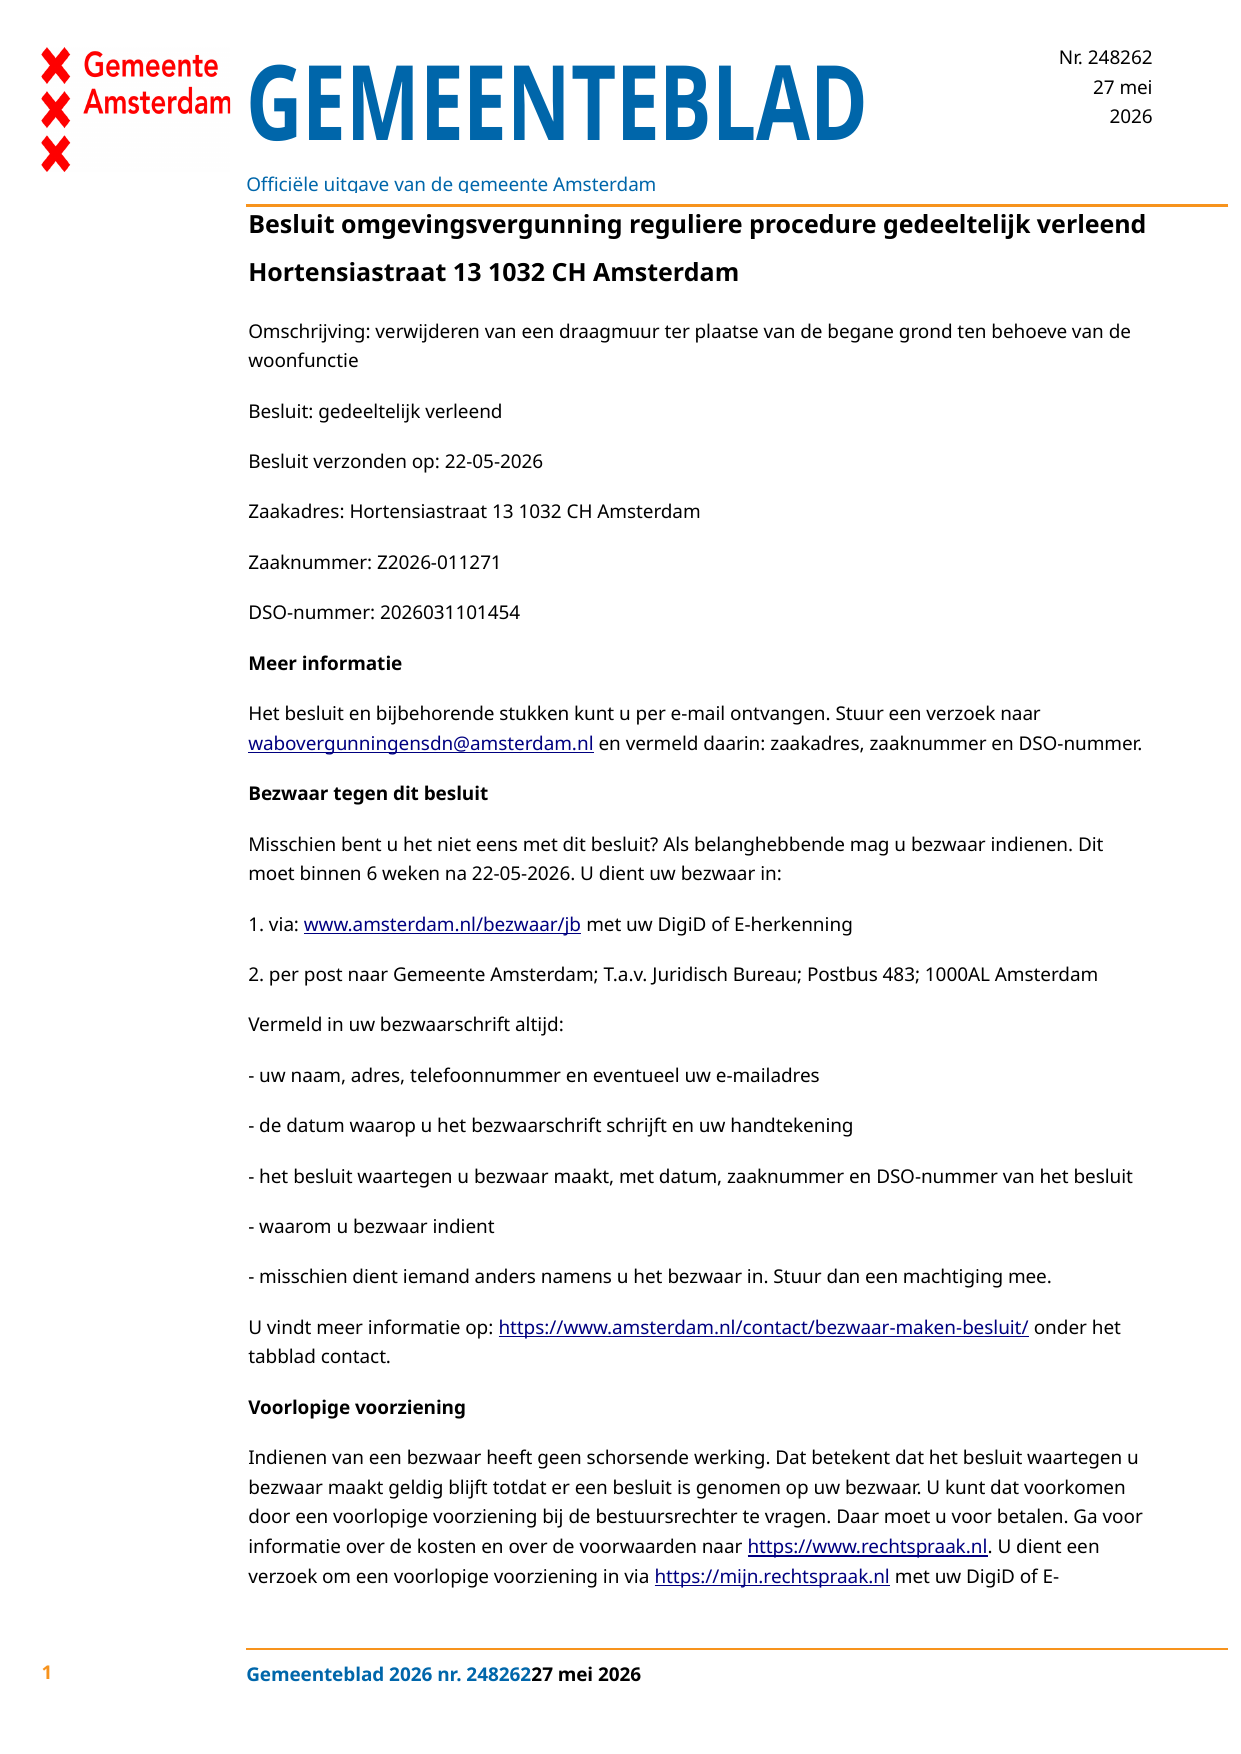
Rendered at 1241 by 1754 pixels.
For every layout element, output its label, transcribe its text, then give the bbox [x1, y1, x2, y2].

text Zaakadres: Hortensiastraat 13 1032 CH Amsterdam [248, 499, 1152, 524]
text - uw naam, adres, telefoonnummer en eventueel uw e-mailadres [248, 1062, 1152, 1088]
text 1. via: www.amsterdam.nl/bezwaar/jb met uw DigiD of E-herkenning [248, 911, 1152, 937]
text Omschrijving: verwijderen van een draagmuur ter plaatse van de begane grond ten behoeve van de woonfunctie [248, 318, 1152, 373]
text - het besluit waartegen u bezwaar maakt, met datum, zaaknummer en DSO-nummer van het besluit [248, 1163, 1152, 1189]
text Vermeld in uw bezwaarschrift altijd: [248, 1012, 1152, 1037]
text Voorlopige voorziening [248, 1394, 1152, 1420]
text - waarom u bezwaar indient [248, 1213, 1152, 1239]
text Besluit: gedeeltelijk verleend [248, 398, 1152, 424]
text Misschien bent u het niet eens met dit besluit? Als belanghebbende mag u bezwaar indienen. Dit moet binnen 6 weken na 22-05-2026. U dient uw bezwaar in: [248, 831, 1152, 886]
text Bezwaar tegen dit besluit [248, 780, 1152, 806]
text Besluit verzonden op: 22-05-2026 [248, 448, 1152, 474]
text Besluit omgevingsvergunning reguliere procedure gedeeltelijk verleend Hortensiastraat 13 1032 CH Amsterdam [248, 207, 1152, 288]
text 2. per post naar Gemeente Amsterdam; T.a.v. Juridisch Bureau; Postbus 483; 1000AL Amsterdam [248, 961, 1152, 987]
text - misschien dient iemand anders namens u het bezwaar in. Stuur dan een machtiging mee. [248, 1264, 1152, 1289]
text U vindt meer informatie op: https://www.amsterdam.nl/contact/bezwaar-maken-besluit/ onder het tabblad contact. [248, 1314, 1152, 1369]
text Meer informatie [248, 650, 1152, 676]
picture [41, 47, 231, 172]
text Zaaknummer: Z2026-011271 [248, 549, 1152, 575]
text - de datum waarop u het bezwaarschrift schrijft en uw handtekening [248, 1112, 1152, 1138]
text Indienen van een bezwaar heeft geen schorsende werking. Dat betekent dat het besluit waartegen u bezwaar maakt geldig blijft totdat er een besluit is genomen op uw bezwaar. U kunt dat voorkomen door een voorlopige voorziening bij de bestuursrechter te vragen. Daar moet u voor betalen. Ga voor informatie over de kosten en over de voorwaarden naar https://www.rechtspraak.nl. U dient een verzoek om een voorlopige voorziening in via https://mijn.rechtspraak.nl met uw DigiD of E- [248, 1444, 1152, 1589]
text DSO-nummer: 2026031101454 [248, 599, 1152, 625]
text Het besluit en bijbehorende stukken kunt u per e-mail ontvangen. Stuur een verzoek naar wabovergunningensdn@amsterdam.nl en vermeld daarin: zaakadres, zaaknummer en DSO-nummer. [248, 700, 1152, 756]
